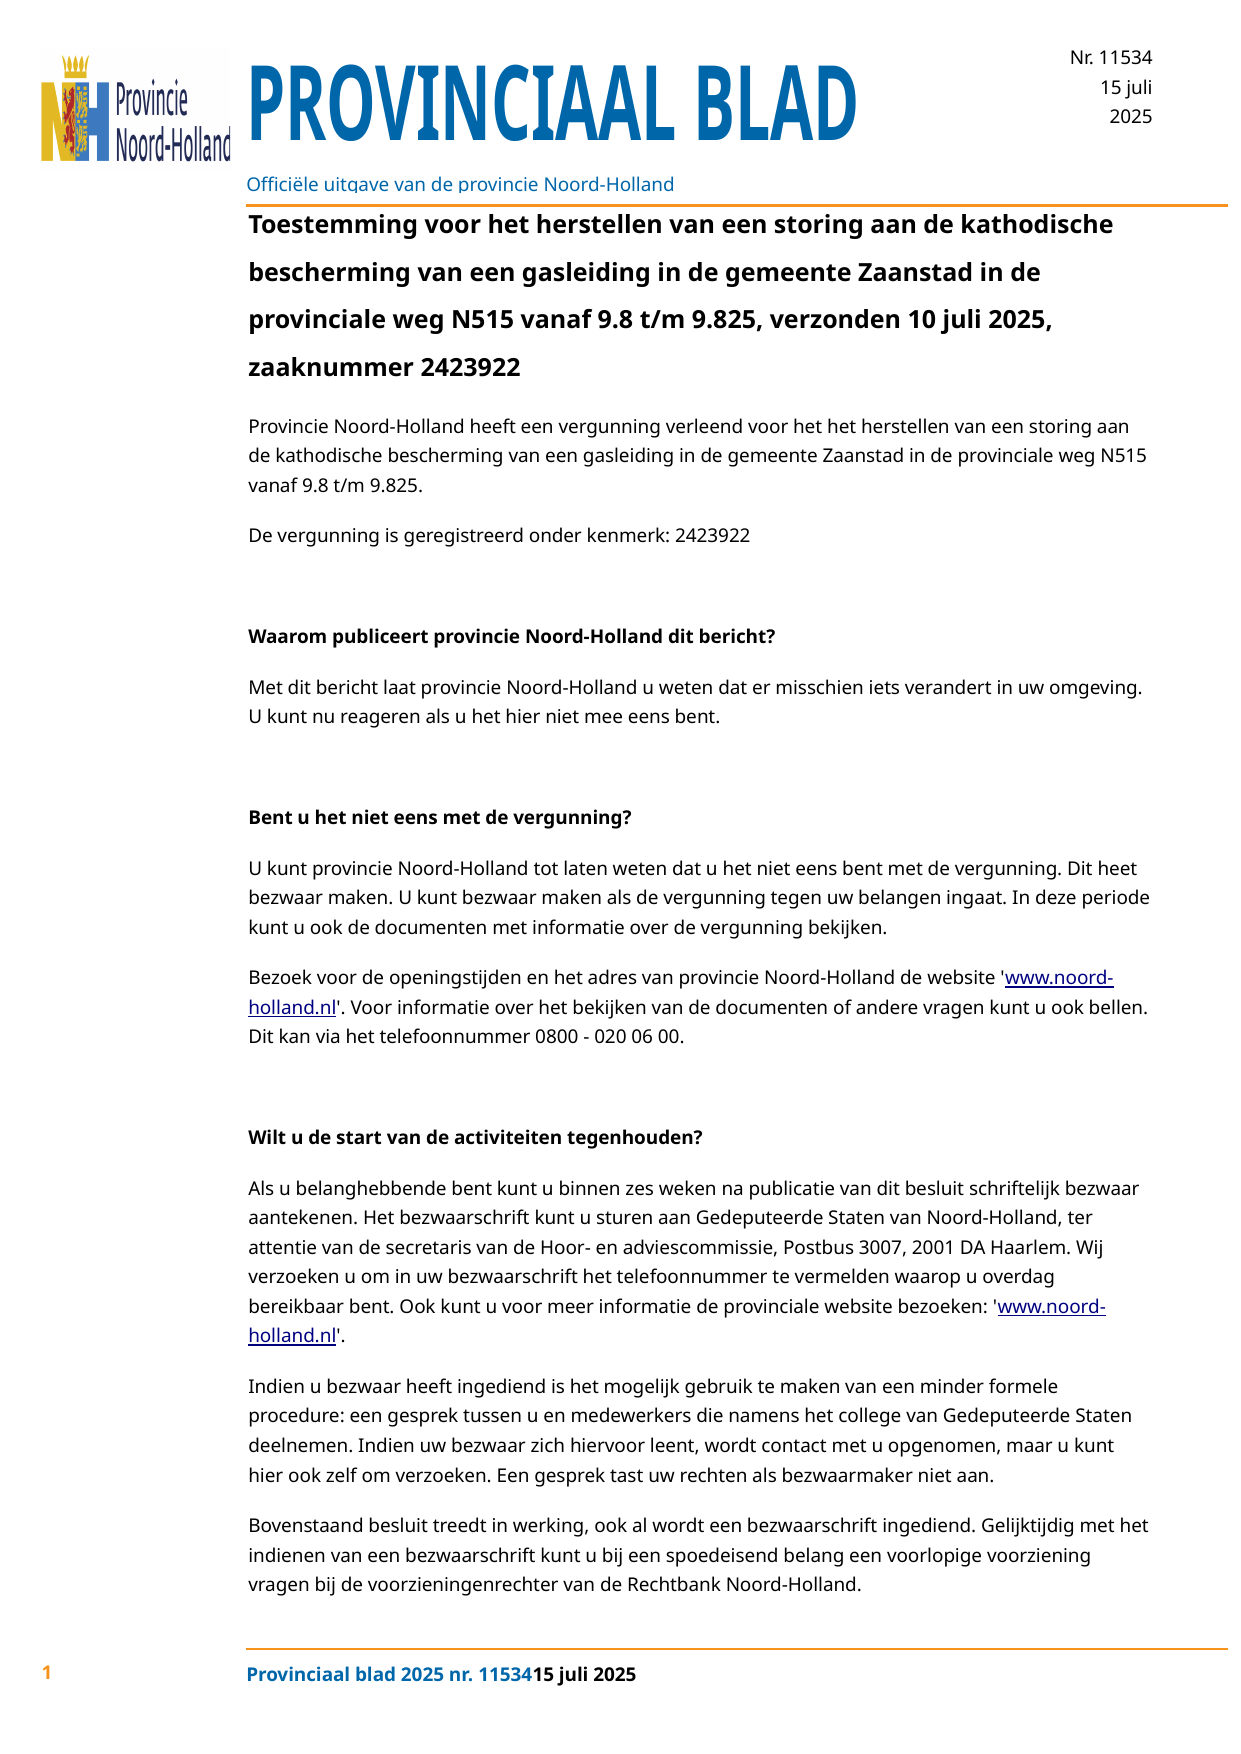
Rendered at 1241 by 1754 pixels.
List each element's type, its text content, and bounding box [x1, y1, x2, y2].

text Provincie Noord-Holland heeft een vergunning verleend voor het het herstellen van een storing aan de kathodische bescherming van een gasleiding in de gemeente Zaanstad in de provinciale weg N515 vanaf 9.8 t/m 9.825. [248, 413, 1152, 498]
text Indien u bezwaar heeft ingediend is het mogelijk gebruik te maken van een minder formele procedure: een gesprek tussen u en medewerkers die namens het college van Gedeputeerde Staten deelnemen. Indien uw bezwaar zich hiervoor leent, wordt contact met u opgenomen, maar u kunt hier ook zelf om verzoeken. Een gesprek tast uw rechten als bezwaarmaker niet aan. [248, 1373, 1152, 1488]
text Met dit bericht laat provincie Noord-Holland u weten dat er misschien iets verandert in uw omgeving. U kunt nu reageren als u het hier niet mee eens bent. [248, 674, 1152, 729]
text U kunt provincie Noord-Holland tot laten weten dat u het niet eens bent met de vergunning. Dit heet bezwaar maken. U kunt bezwaar maken als de vergunning tegen uw belangen ingaat. In deze periode kunt u ook de documenten met informatie over de vergunning bekijken. [248, 855, 1152, 940]
text Toestemming voor het herstellen van een storing aan de kathodische bescherming van een gasleiding in de gemeente Zaanstad in de provinciale weg N515 vanaf 9.8 t/m 9.825, verzonden 10 juli 2025, zaaknummer 2423922 [248, 207, 1152, 384]
text De vergunning is geregistreerd onder kenmerk: 2423922 [248, 523, 1152, 548]
text Bovenstaand besluit treedt in werking, ook al wordt een bezwaarschrift ingediend. Gelijktijdig met het indienen van een bezwaarschrift kunt u bij een spoedeisend belang een voorlopige voorziening vragen bij de voorzieningenrechter van de Rechtbank Noord-Holland. [248, 1512, 1152, 1597]
text Als u belanghebbende bent kunt u binnen zes weken na publicatie van dit besluit schriftelijk bezwaar aantekenen. Het bezwaarschrift kunt u sturen aan Gedeputeerde Staten van Noord-Holland, ter attentie van de secretaris van de Hoor- en adviescommissie, Postbus 3007, 2001 DA Haarlem. Wij verzoeken u om in uw bezwaarschrift het telefoonnummer te vermelden waarop u overdag bereikbaar bent. Ook kunt u voor meer informatie de provinciale website bezoeken: 'www.noord-holland.nl'. [248, 1175, 1152, 1348]
text Bent u het niet eens met de vergunning? [248, 804, 1152, 830]
picture [41, 47, 231, 172]
text Waarom publiceert provincie Noord-Holland dit bericht? [248, 623, 1152, 649]
text Bezoek voor de openingstijden en het adres van provincie Noord-Holland de website 'www.noord-holland.nl'. Voor informatie over het bekijken van de documenten of andere vragen kunt u ook bellen. Dit kan via het telefoonnummer 0800 - 020 06 00. [248, 964, 1152, 1049]
text Wilt u de start van de activiteiten tegenhouden? [248, 1124, 1152, 1150]
